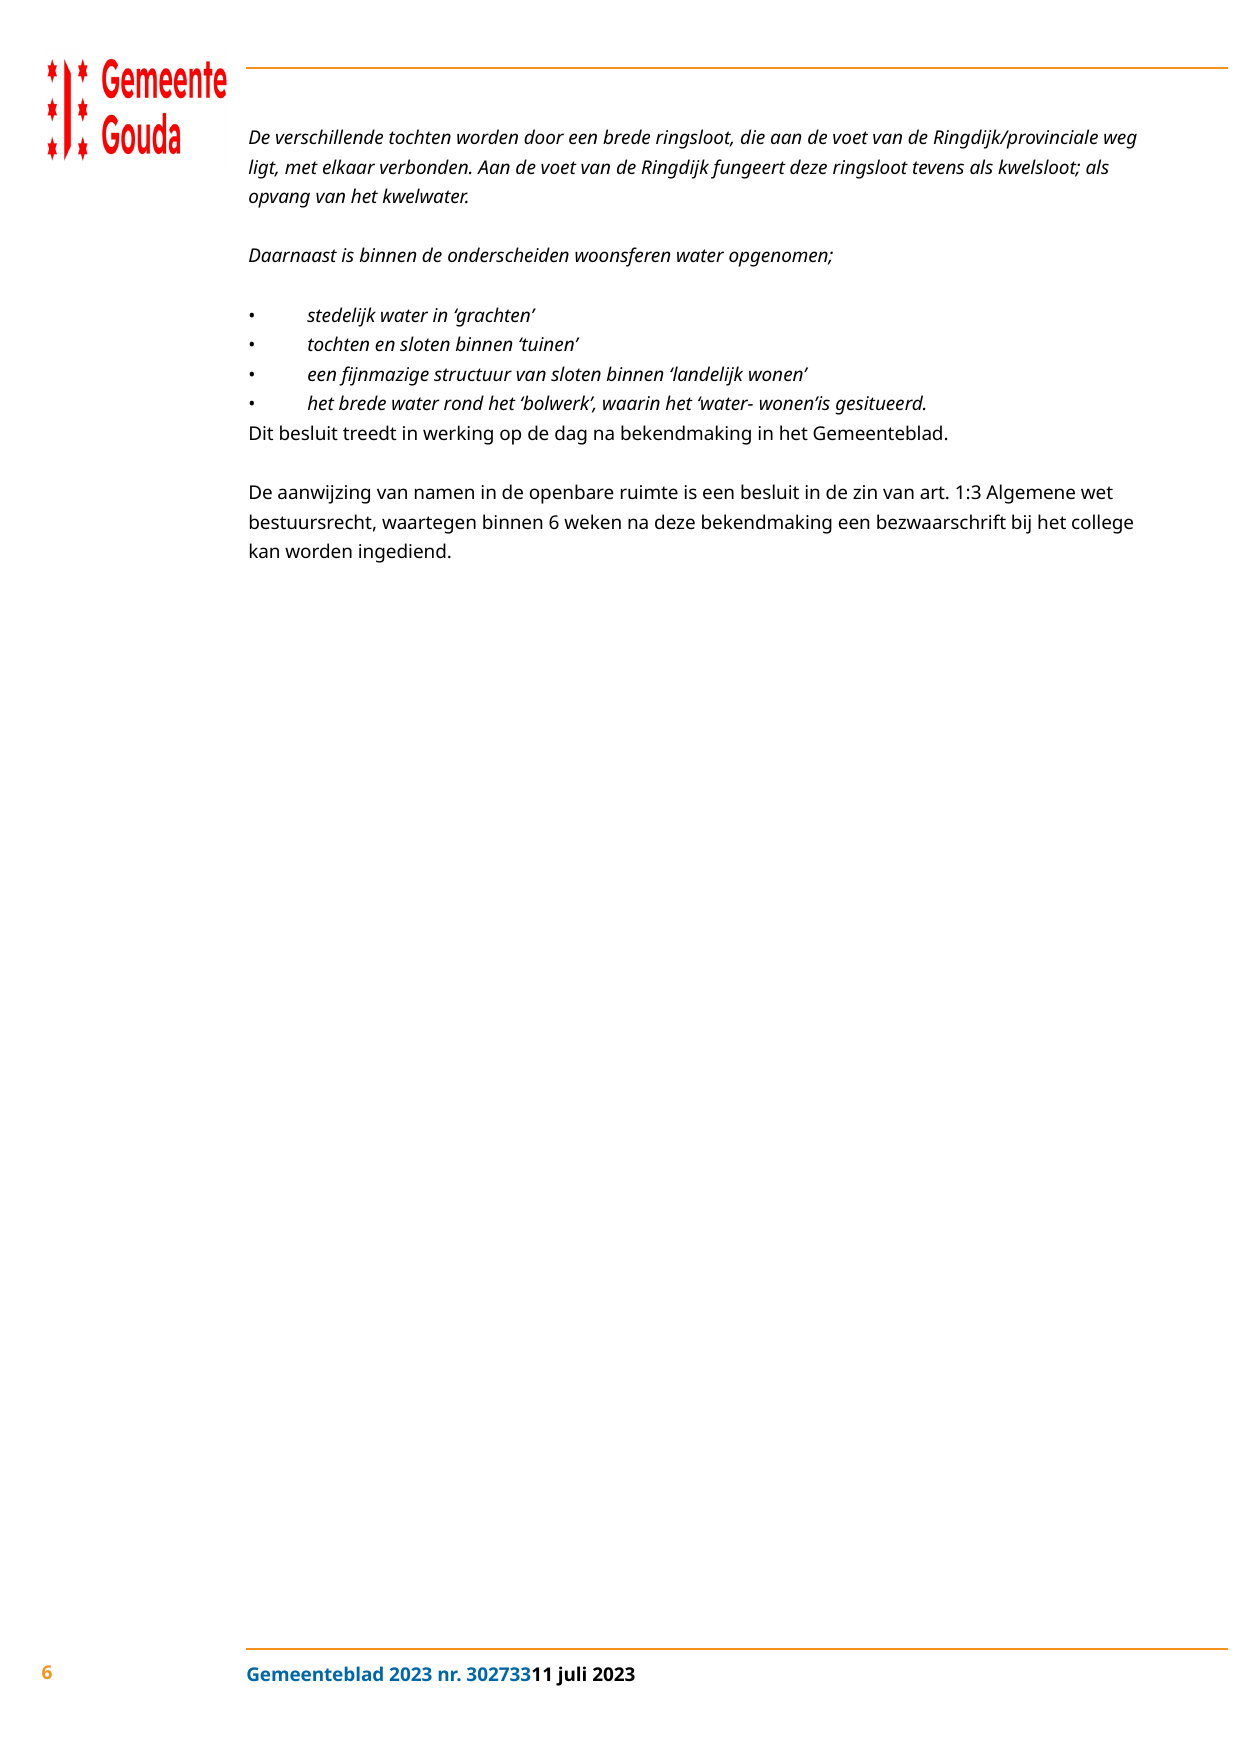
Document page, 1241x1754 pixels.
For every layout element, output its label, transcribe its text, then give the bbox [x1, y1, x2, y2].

picture [41, 47, 231, 172]
text De aanwijzing van namen in de openbare ruimte is een besluit in de zin van art. 1:3 Algemene wet bestuursrecht, waartegen binnen 6 weken na deze bekendmaking een bezwaarschrift bij het college kan worden ingediend. [248, 479, 1152, 564]
text De verschillende tochten worden door een brede ringsloot, die aan de voet van de Ringdijk/provinciale weg ligt, met elkaar verbonden. Aan de voet van de Ringdijk fungeert deze ringsloot tevens als kwelsloot; als opvang van het kwelwater. [248, 124, 1152, 209]
list stedelijk water in ‘grachten’ [248, 302, 1152, 328]
text Daarnaast is binnen de onderscheiden woonsferen water opgenomen; [248, 243, 1152, 268]
list het brede water rond het ‘bolwerk’, waarin het ‘water- wonen’is gesitueerd. [248, 391, 1152, 416]
list tochten en sloten binnen ‘tuinen’ [248, 331, 1152, 357]
text Dit besluit treedt in werking op de dag na bekendmaking in het Gemeenteblad. [248, 420, 1152, 446]
list een fijnmazige structuur van sloten binnen ‘landelijk wonen’ [248, 361, 1152, 387]
